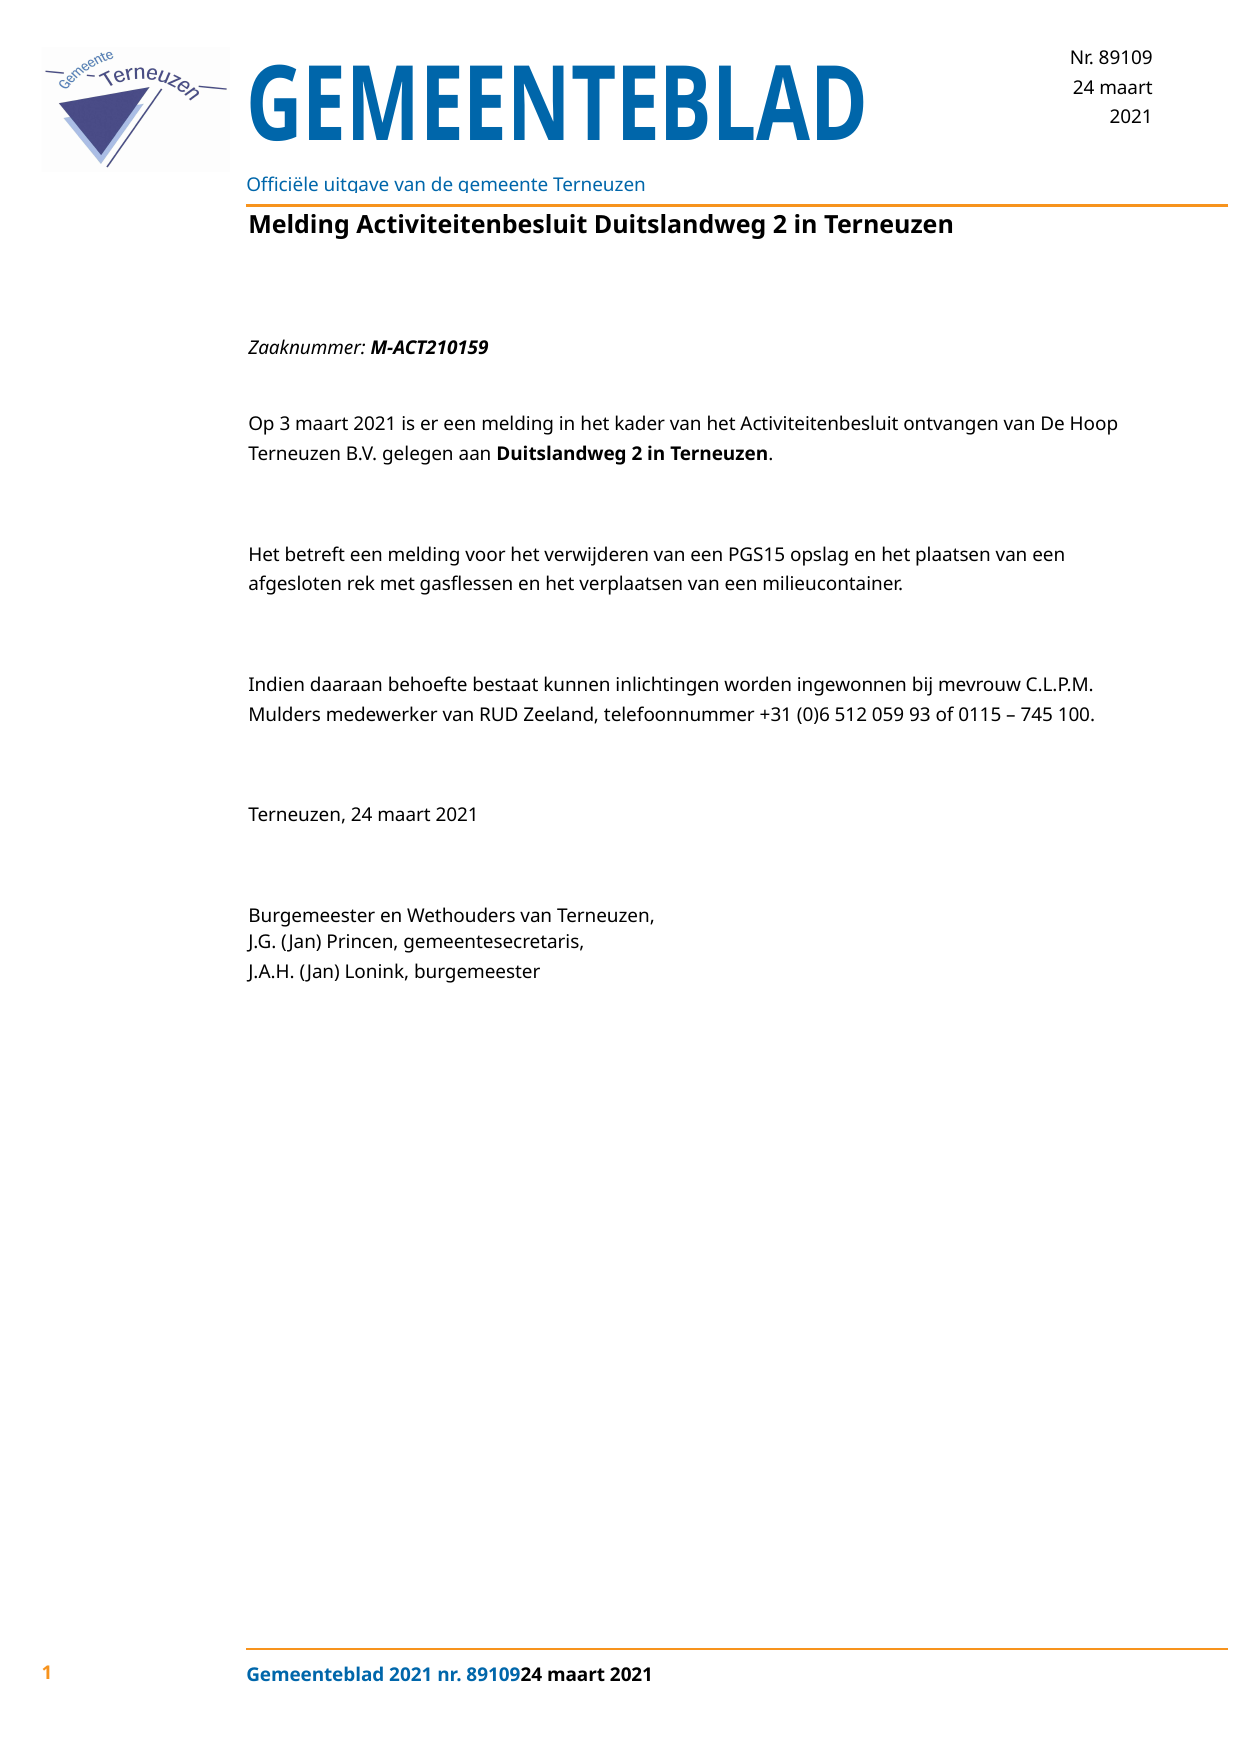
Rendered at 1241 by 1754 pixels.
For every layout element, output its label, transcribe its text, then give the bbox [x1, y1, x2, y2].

table_cell [248, 1043, 700, 1068]
table_cell [248, 1094, 700, 1120]
table_cell J.G. (Jan) Princen, gemeentesecretaris, J.A.H. (Jan) Lonink, burgemeester [248, 928, 700, 1043]
table_cell [700, 1043, 1152, 1068]
table_cell [700, 928, 1152, 1043]
text Het betreft een melding voor het verwijderen van een PGS15 opslag en het plaatsen van een afgesloten rek met gasflessen en het verplaatsen van een milieucontainer. [248, 541, 1152, 596]
text Zaaknummer: M-ACT210159 [248, 334, 1152, 360]
table_cell [248, 1069, 1152, 1094]
text Melding Activiteitenbesluit Duitslandweg 2 in Terneuzen [248, 207, 1152, 241]
text Indien daaraan behoefte bestaat kunnen inlichtingen worden ingewonnen bij mevrouw C.L.P.M. Mulders medewerker van RUD Zeeland, telefoonnummer +31 (0)6 512 059 93 of 0115 – 745 100. [248, 671, 1152, 727]
table_cell [700, 1094, 1152, 1120]
text Op 3 maart 2021 is er een melding in het kader van het Activiteitenbesluit ontvangen van De Hoop Terneuzen B.V. gelegen aan Duitslandweg 2 in Terneuzen. [248, 410, 1152, 466]
text Terneuzen, 24 maart 2021 [248, 802, 1152, 827]
picture [41, 47, 231, 172]
table_header Burgemeester en Wethouders van Terneuzen, [248, 903, 1152, 928]
